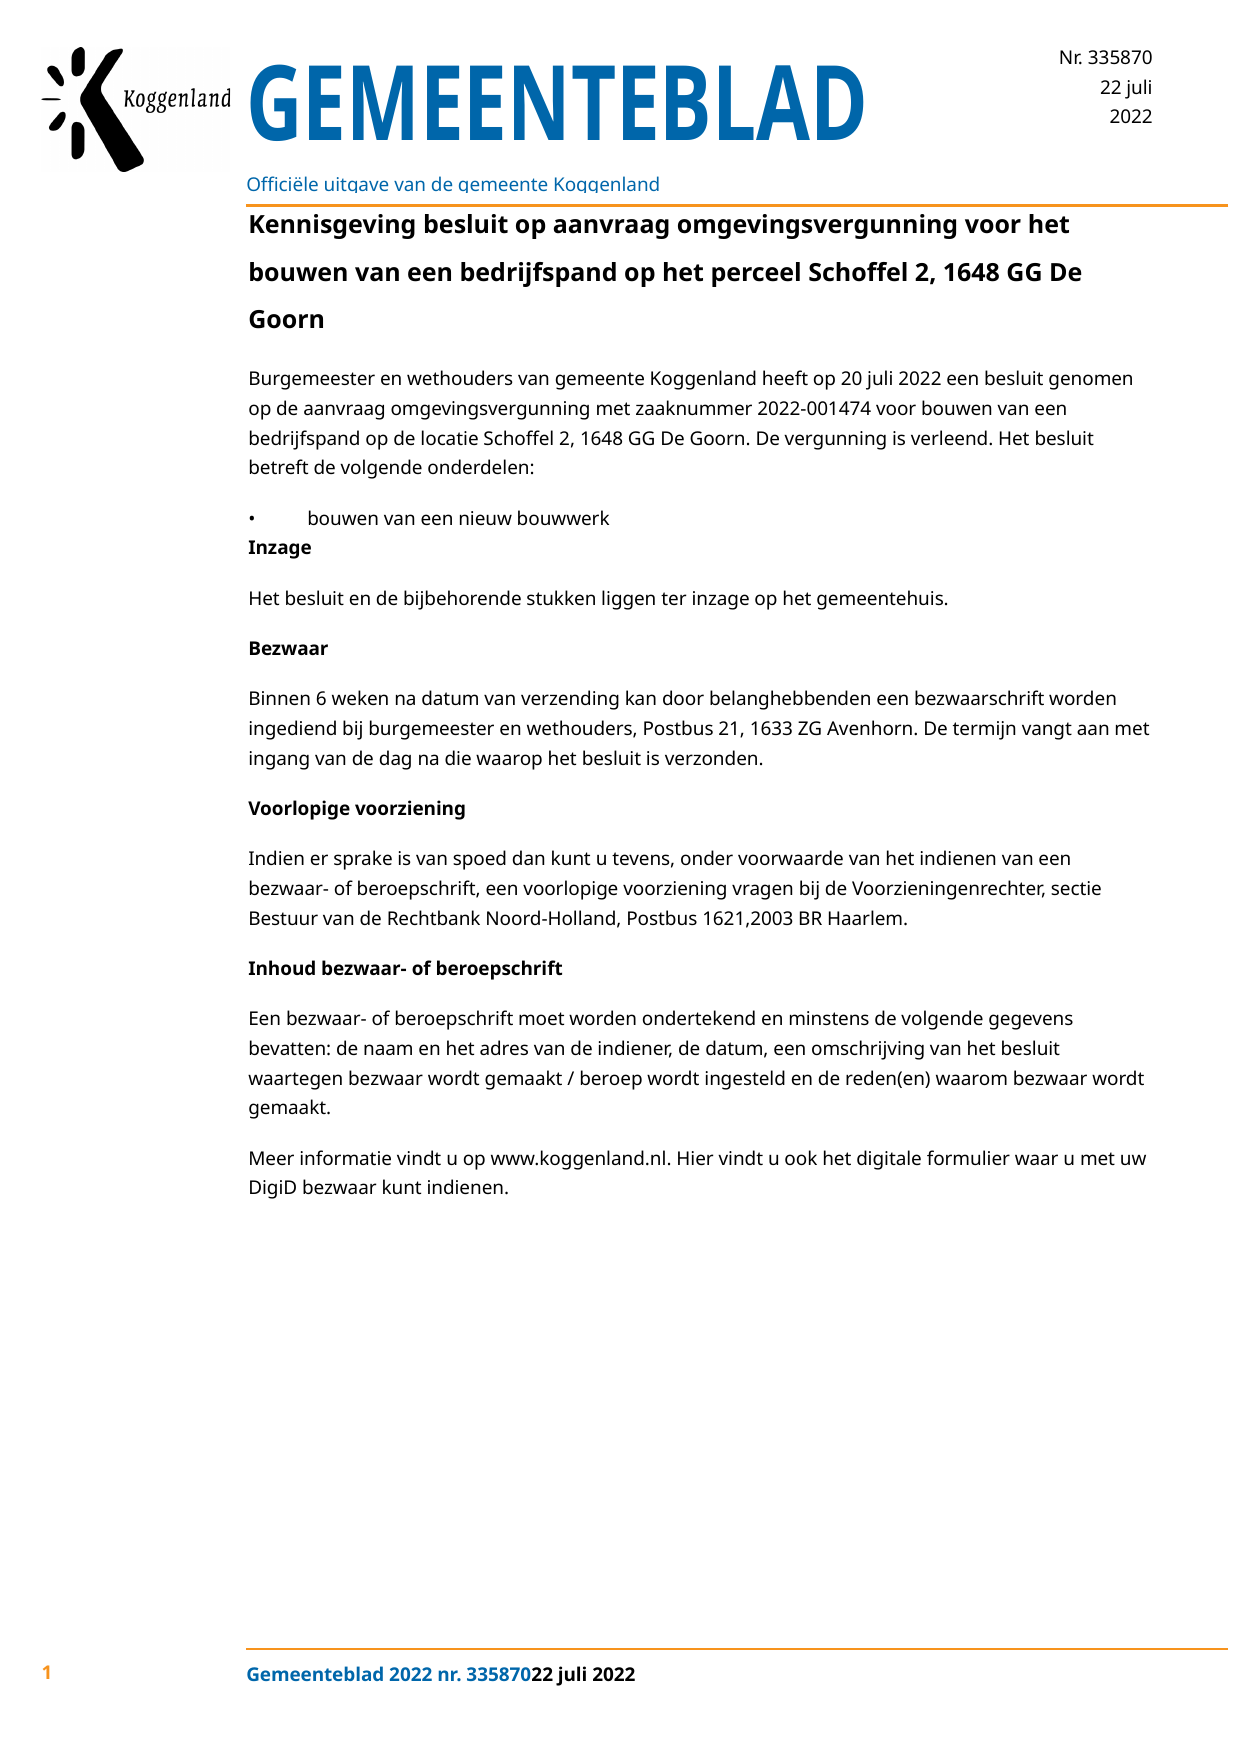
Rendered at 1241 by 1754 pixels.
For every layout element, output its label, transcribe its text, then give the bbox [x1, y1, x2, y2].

text Binnen 6 weken na datum van verzending kan door belanghebbenden een bezwaarschrift worden ingediend bij burgemeester en wethouders, Postbus 21, 1633 ZG Avenhorn. De termijn vangt aan met ingang van de dag na die waarop het besluit is verzonden. [248, 686, 1152, 770]
text Inzage [248, 534, 1152, 560]
text Inhoud bezwaar- of beroepschrift [248, 955, 1152, 981]
text Indien er sprake is van spoed dan kunt u tevens, onder voorwaarde van het indienen van een bezwaar- of beroepschrift, een voorlopige voorziening vragen bij de Voorzieningenrechter, sectie Bestuur van de Rechtbank Noord-Holland, Postbus 1621,2003 BR Haarlem. [248, 846, 1152, 930]
picture [41, 47, 231, 172]
text Voorlopige voorziening [248, 795, 1152, 821]
list bouwen van een nieuw bouwwerk [248, 505, 1152, 530]
text Kennisgeving besluit op aanvraag omgevingsvergunning voor het bouwen van een bedrijfspand op het perceel Schoffel 2, 1648 GG De Goorn [248, 207, 1152, 336]
text Meer informatie vindt u op www.koggenland.nl. Hier vindt u ook het digitale formulier waar u met uw DigiD bezwaar kunt indienen. [248, 1145, 1152, 1200]
text Het besluit en de bijbehorende stukken liggen ter inzage op het gemeentehuis. [248, 585, 1152, 610]
text Burgemeester en wethouders van gemeente Koggenland heeft op 20 juli 2022 een besluit genomen op de aanvraag omgevingsvergunning met zaaknummer 2022-001474 voor bouwen van een bedrijfspand op de locatie Schoffel 2, 1648 GG De Goorn. De vergunning is verleend. Het besluit betreft de volgende onderdelen: [248, 366, 1152, 480]
text Bezwaar [248, 635, 1152, 661]
text Een bezwaar- of beroepschrift moet worden ondertekend en minstens de volgende gegevens bevatten: de naam en het adres van de indiener, de datum, een omschrijving van het besluit waartegen bezwaar wordt gemaakt / beroep wordt ingesteld en de reden(en) waarom bezwaar wordt gemaakt. [248, 1006, 1152, 1120]
